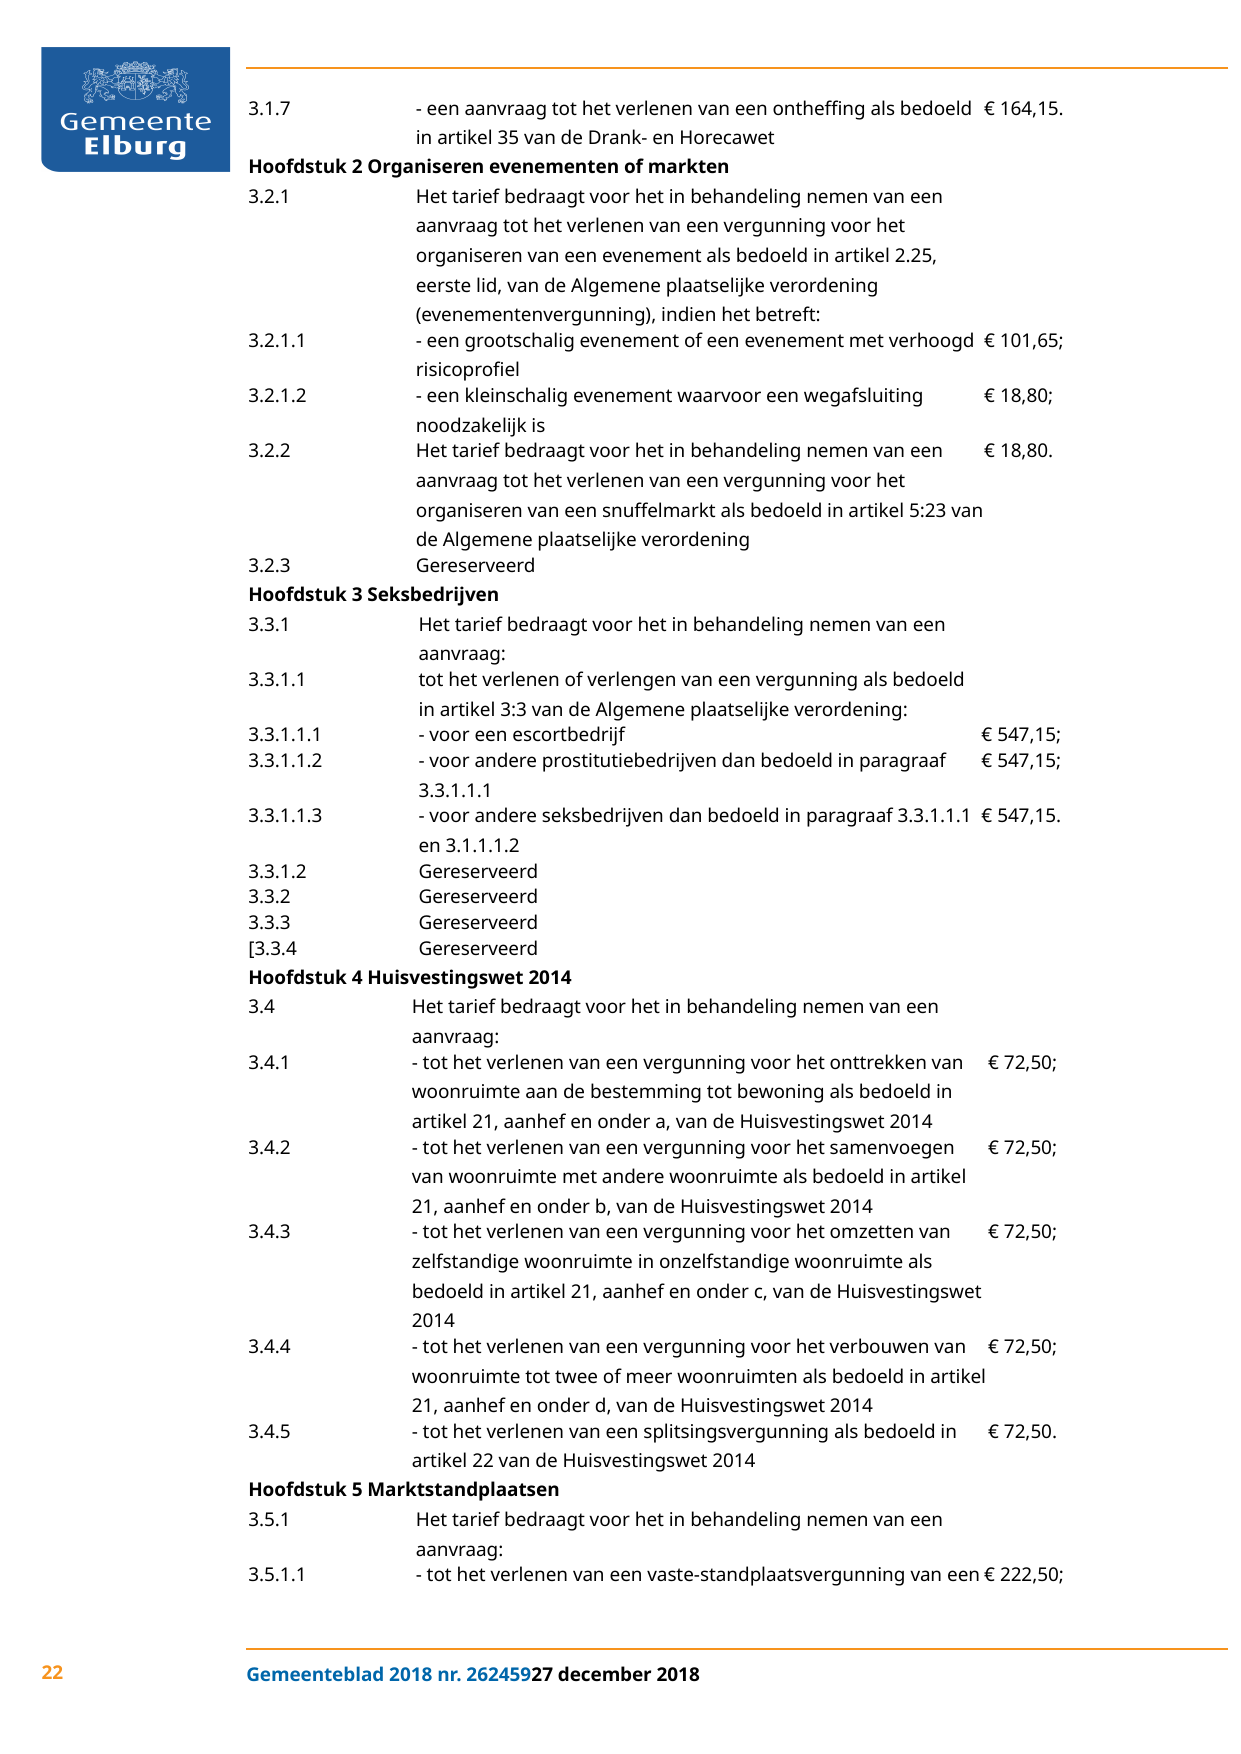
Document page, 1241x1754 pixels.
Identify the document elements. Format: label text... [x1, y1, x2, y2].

table_cell [981, 858, 1152, 883]
table_cell € 547,15; [981, 721, 1152, 747]
table_cell [981, 935, 1152, 961]
table_cell Gereserveerd [418, 909, 981, 935]
table_cell 3.3.1.1.1 [248, 721, 418, 747]
table_cell [981, 666, 1152, 721]
table_cell 3.2.3 [248, 552, 416, 578]
table_header [984, 1506, 1152, 1562]
table_header 3.4 [248, 994, 412, 1049]
table_header 3.3.1 [248, 611, 418, 666]
table_cell 3.4.3 [248, 1219, 412, 1333]
table_cell 3.4.2 [248, 1134, 412, 1219]
table_cell 3.4.5 [248, 1418, 412, 1473]
text Hoofdstuk 5 Marktstandplaatsen [248, 1477, 1152, 1502]
picture [41, 47, 231, 172]
table_header [988, 994, 1152, 1049]
table_cell € 547,15; [981, 747, 1152, 802]
table_header [981, 611, 1152, 666]
table_cell [981, 884, 1152, 909]
table_cell 3.2.1.2 [248, 383, 416, 438]
table_cell € 72,50; [988, 1134, 1152, 1219]
table_cell € 101,65; [984, 327, 1152, 382]
table_cell € 72,50; [988, 1333, 1152, 1418]
table_cell 3.3.1.1 [248, 666, 418, 721]
table_cell 3.5.1.1 [248, 1562, 416, 1587]
table_header Het tarief bedraagt voor het in behandeling nemen van een aanvraag tot het verlenen van een vergunning voor het organiseren van een evenement als bedoeld in artikel 2.25, eerste lid, van de Algemene plaatselijke verordening (evenementenvergunning), indien het betreft: [416, 183, 984, 327]
table_cell - tot het verlenen van een splitsingsvergunning als bedoeld in artikel 22 van de Huisvestingswet 2014 [412, 1418, 988, 1473]
table_cell 3.3.3 [248, 909, 418, 935]
table_cell € 72,50; [988, 1219, 1152, 1333]
table_cell Gereserveerd [416, 552, 984, 578]
table_header 3.5.1 [248, 1506, 416, 1562]
table_cell € 18,80; [984, 383, 1152, 438]
table_cell 3.1.7 [248, 95, 416, 150]
table_cell € 547,15. [981, 803, 1152, 858]
table_cell - voor een escortbedrijf [418, 721, 981, 747]
table_cell - tot het verlenen van een vaste-standplaatsvergunning van een [416, 1562, 984, 1587]
table_cell Het tarief bedraagt voor het in behandeling nemen van een aanvraag tot het verlenen van een vergunning voor het organiseren van een snuffelmarkt als bedoeld in artikel 5:23 van de Algemene plaatselijke verordening [416, 438, 984, 552]
table_cell [981, 909, 1152, 935]
table_header 3.2.1 [248, 183, 416, 327]
table_cell - tot het verlenen van een vergunning voor het onttrekken van woonruimte aan de bestemming tot bewoning als bedoeld in artikel 21, aanhef en onder a, van de Huisvestingswet 2014 [412, 1049, 988, 1134]
table_cell Gereserveerd [418, 858, 981, 883]
table_cell [984, 552, 1152, 578]
table_header Het tarief bedraagt voor het in behandeling nemen van een aanvraag: [412, 994, 988, 1049]
table_cell 3.2.1.1 [248, 327, 416, 382]
table_cell - tot het verlenen van een vergunning voor het verbouwen van woonruimte tot twee of meer woonruimten als bedoeld in artikel 21, aanhef en onder d, van de Huisvestingswet 2014 [412, 1333, 988, 1418]
table_cell € 164,15. [984, 95, 1152, 150]
table_cell 3.3.1.2 [248, 858, 418, 883]
table_cell 3.3.1.1.2 [248, 747, 418, 802]
table_header [984, 183, 1152, 327]
text Hoofdstuk 4 Huisvestingswet 2014 [248, 964, 1152, 990]
table_cell - voor andere prostitutiebedrijven dan bedoeld in paragraaf 3.3.1.1.1 [418, 747, 981, 802]
table_cell 3.3.2 [248, 884, 418, 909]
table_cell tot het verlenen of verlengen van een vergunning als bedoeld in artikel 3:3 van de Algemene plaatselijke verordening: [418, 666, 981, 721]
text Hoofdstuk 3 Seksbedrijven [248, 581, 1152, 607]
table_cell Gereserveerd [418, 935, 981, 961]
table_cell - tot het verlenen van een vergunning voor het samenvoegen van woonruimte met andere woonruimte als bedoeld in artikel 21, aanhef en onder b, van de Huisvestingswet 2014 [412, 1134, 988, 1219]
table_cell 3.4.4 [248, 1333, 412, 1418]
table_cell € 72,50. [988, 1418, 1152, 1473]
table_header Het tarief bedraagt voor het in behandeling nemen van een aanvraag: [416, 1506, 984, 1562]
table_cell - een aanvraag tot het verlenen van een ontheffing als bedoeld in artikel 35 van de Drank- en Horecawet [416, 95, 984, 150]
table_cell 3.3.1.1.3 [248, 803, 418, 858]
table_cell € 18,80. [984, 438, 1152, 552]
table_cell € 72,50; [988, 1049, 1152, 1134]
table_cell 3.4.1 [248, 1049, 412, 1134]
text Hoofdstuk 2 Organiseren evenementen of markten [248, 153, 1152, 179]
table_cell - voor andere seksbedrijven dan bedoeld in paragraaf 3.3.1.1.1 en 3.1.1.1.2 [418, 803, 981, 858]
table_cell - een grootschalig evenement of een evenement met verhoogd risicoprofiel [416, 327, 984, 382]
table_cell Gereserveerd [418, 884, 981, 909]
table_cell - tot het verlenen van een vergunning voor het omzetten van zelfstandige woonruimte in onzelfstandige woonruimte als bedoeld in artikel 21, aanhef en onder c, van de Huisvestingswet 2014 [412, 1219, 988, 1333]
table_cell € 222,50; [984, 1562, 1152, 1587]
table_cell [3.3.4 [248, 935, 418, 961]
table_cell 3.2.2 [248, 438, 416, 552]
table_cell - een kleinschalig evenement waarvoor een wegafsluiting noodzakelijk is [416, 383, 984, 438]
table_header Het tarief bedraagt voor het in behandeling nemen van een aanvraag: [418, 611, 981, 666]
